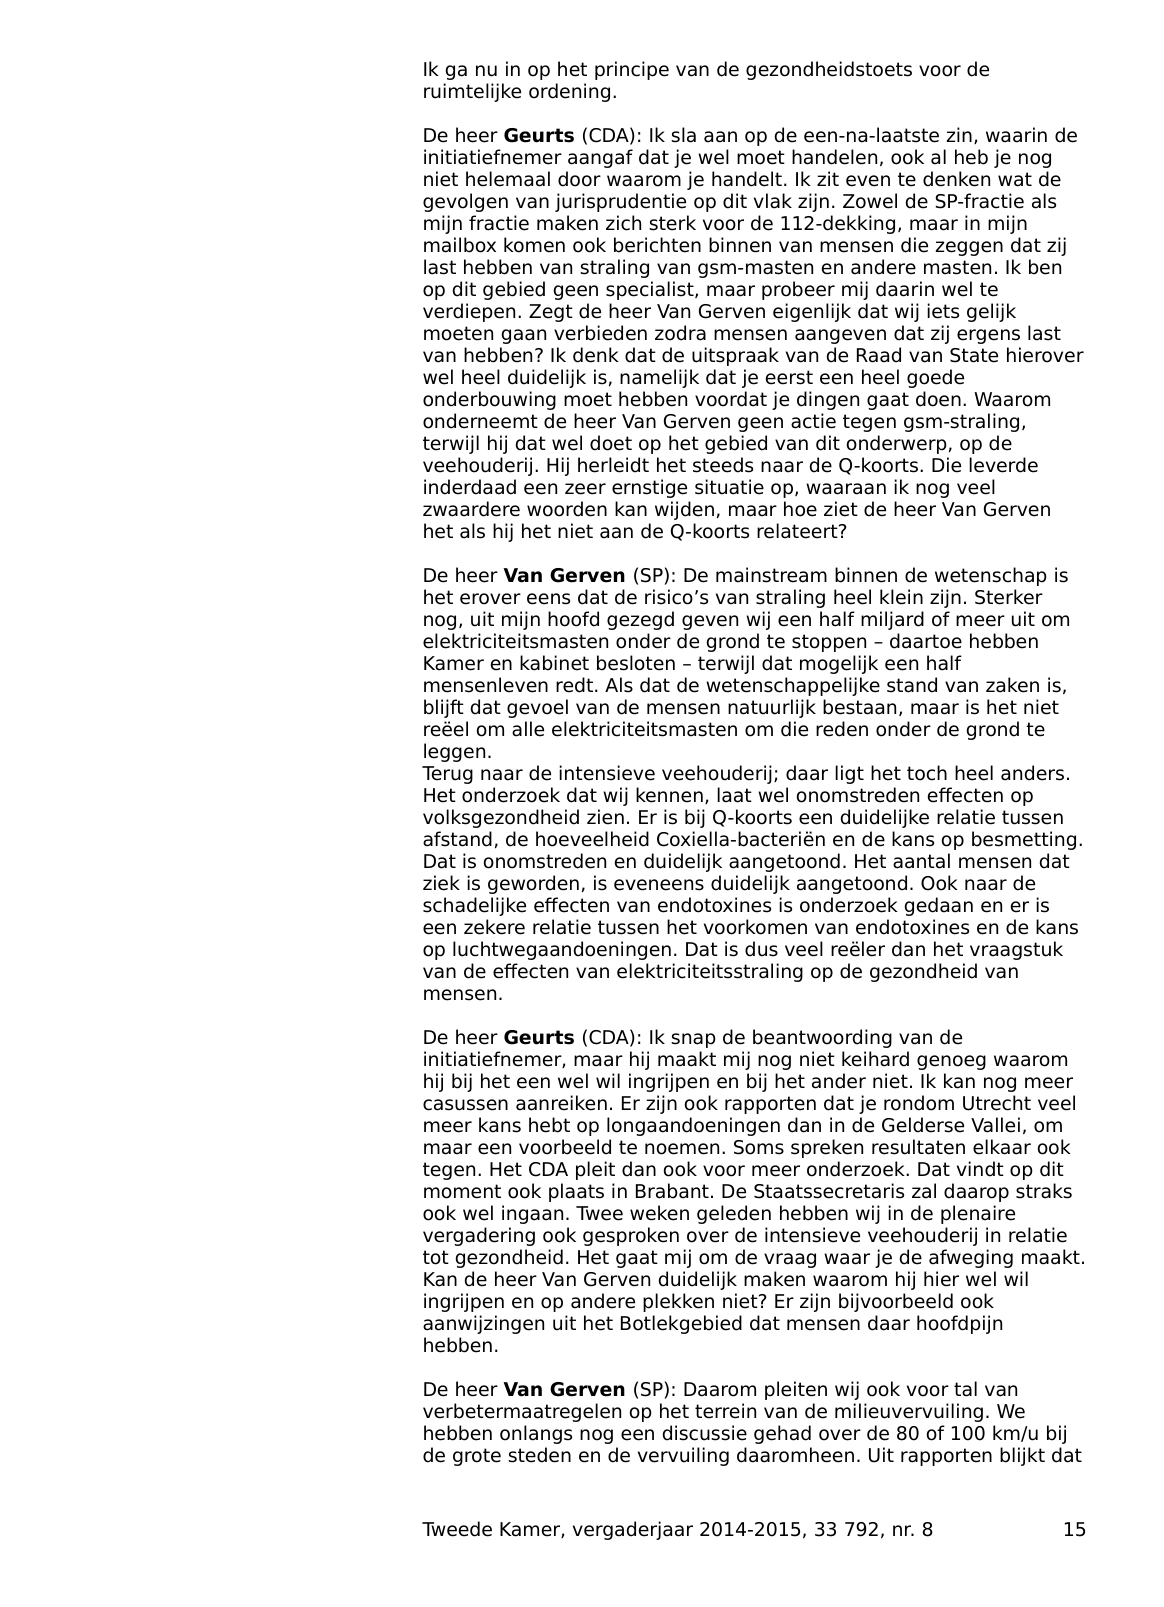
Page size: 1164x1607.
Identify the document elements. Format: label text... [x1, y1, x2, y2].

text De heer Van Gerven (SP): De mainstream binnen de wetenschap is het erover eens dat de risico’s van straling heel klein zijn. Sterker nog, uit mijn hoofd gezegd geven wij een half miljard of meer uit om elektriciteitsmasten onder de grond te stoppen – daartoe hebben Kamer en kabinet besloten – terwijl dat mogelijk een half mensenleven redt. Als dat de wetenschappelijke stand van zaken is, blijft dat gevoel van de mensen natuurlijk bestaan, maar is het niet reëel om alle elektriciteitsmasten om die reden onder de grond te leggen. [422, 565, 1087, 763]
text Terug naar de intensieve veehouderij; daar ligt het toch heel anders. Het onderzoek dat wij kennen, laat wel onomstreden effecten op volksgezondheid zien. Er is bij Q-koorts een duidelijke relatie tussen afstand, de hoeveelheid Coxiella-bacteriën en de kans op besmetting. Dat is onomstreden en duidelijk aangetoond. Het aantal mensen dat ziek is geworden, is eveneens duidelijk aangetoond. Ook naar de schadelijke effecten van endotoxines is onderzoek gedaan en er is een zekere relatie tussen het voorkomen van endotoxines en de kans op luchtwegaandoeningen. Dat is dus veel reëler dan het vraagstuk van de effecten van elektriciteitsstraling op de gezondheid van mensen. [422, 763, 1087, 1004]
text Ik ga nu in op het principe van de gezondheidstoets voor de ruimtelijke ordening. [422, 59, 1087, 103]
text De heer Van Gerven (SP): Daarom pleiten wij ook voor tal van verbetermaatregelen op het terrein van de milieuvervuiling. We hebben onlangs nog een discussie gehad over de 80 of 100 km/u bij de grote steden en de vervuiling daaromheen. Uit rapporten blijkt dat [422, 1379, 1087, 1467]
text De heer Geurts (CDA): Ik snap de beantwoording van de initiatiefnemer, maar hij maakt mij nog niet keihard genoeg waarom hij bij het een wel wil ingrijpen en bij het ander niet. Ik kan nog meer casussen aanreiken. Er zijn ook rapporten dat je rondom Utrecht veel meer kans hebt op longaandoeningen dan in de Gelderse Vallei, om maar een voorbeeld te noemen. Soms spreken resultaten elkaar ook tegen. Het CDA pleit dan ook voor meer onderzoek. Dat vindt op dit moment ook plaats in Brabant. De Staatssecretaris zal daarop straks ook wel ingaan. Twee weken geleden hebben wij in de plenaire vergadering ook gesproken over de intensieve veehouderij in relatie tot gezondheid. Het gaat mij om de vraag waar je de afweging maakt. Kan de heer Van Gerven duidelijk maken waarom hij hier wel wil ingrijpen en op andere plekken niet? Er zijn bijvoorbeeld ook aanwijzingen uit het Botlekgebied dat mensen daar hoofdpijn hebben. [422, 1027, 1087, 1356]
text De heer Geurts (CDA): Ik sla aan op de een-na-laatste zin, waarin de initiatiefnemer aangaf dat je wel moet handelen, ook al heb je nog niet helemaal door waarom je handelt. Ik zit even te denken wat de gevolgen van jurisprudentie op dit vlak zijn. Zowel de SP-fractie als mijn fractie maken zich sterk voor de 112-dekking, maar in mijn mailbox komen ook berichten binnen van mensen die zeggen dat zij last hebben van straling van gsm-masten en andere masten. Ik ben op dit gebied geen specialist, maar probeer mij daarin wel te verdiepen. Zegt de heer Van Gerven eigenlijk dat wij iets gelijk moeten gaan verbieden zodra mensen aangeven dat zij ergens last van hebben? Ik denk dat de uitspraak van de Raad van State hierover wel heel duidelijk is, namelijk dat je eerst een heel goede onderbouwing moet hebben voordat je dingen gaat doen. Waarom onderneemt de heer Van Gerven geen actie tegen gsm-straling, terwijl hij dat wel doet op het gebied van dit onderwerp, op de veehouderij. Hij herleidt het steeds naar de Q-koorts. Die leverde inderdaad een zeer ernstige situatie op, waaraan ik nog veel zwaardere woorden kan wijden, maar hoe ziet de heer Van Gerven het als hij het niet aan de Q-koorts relateert? [422, 125, 1087, 543]
